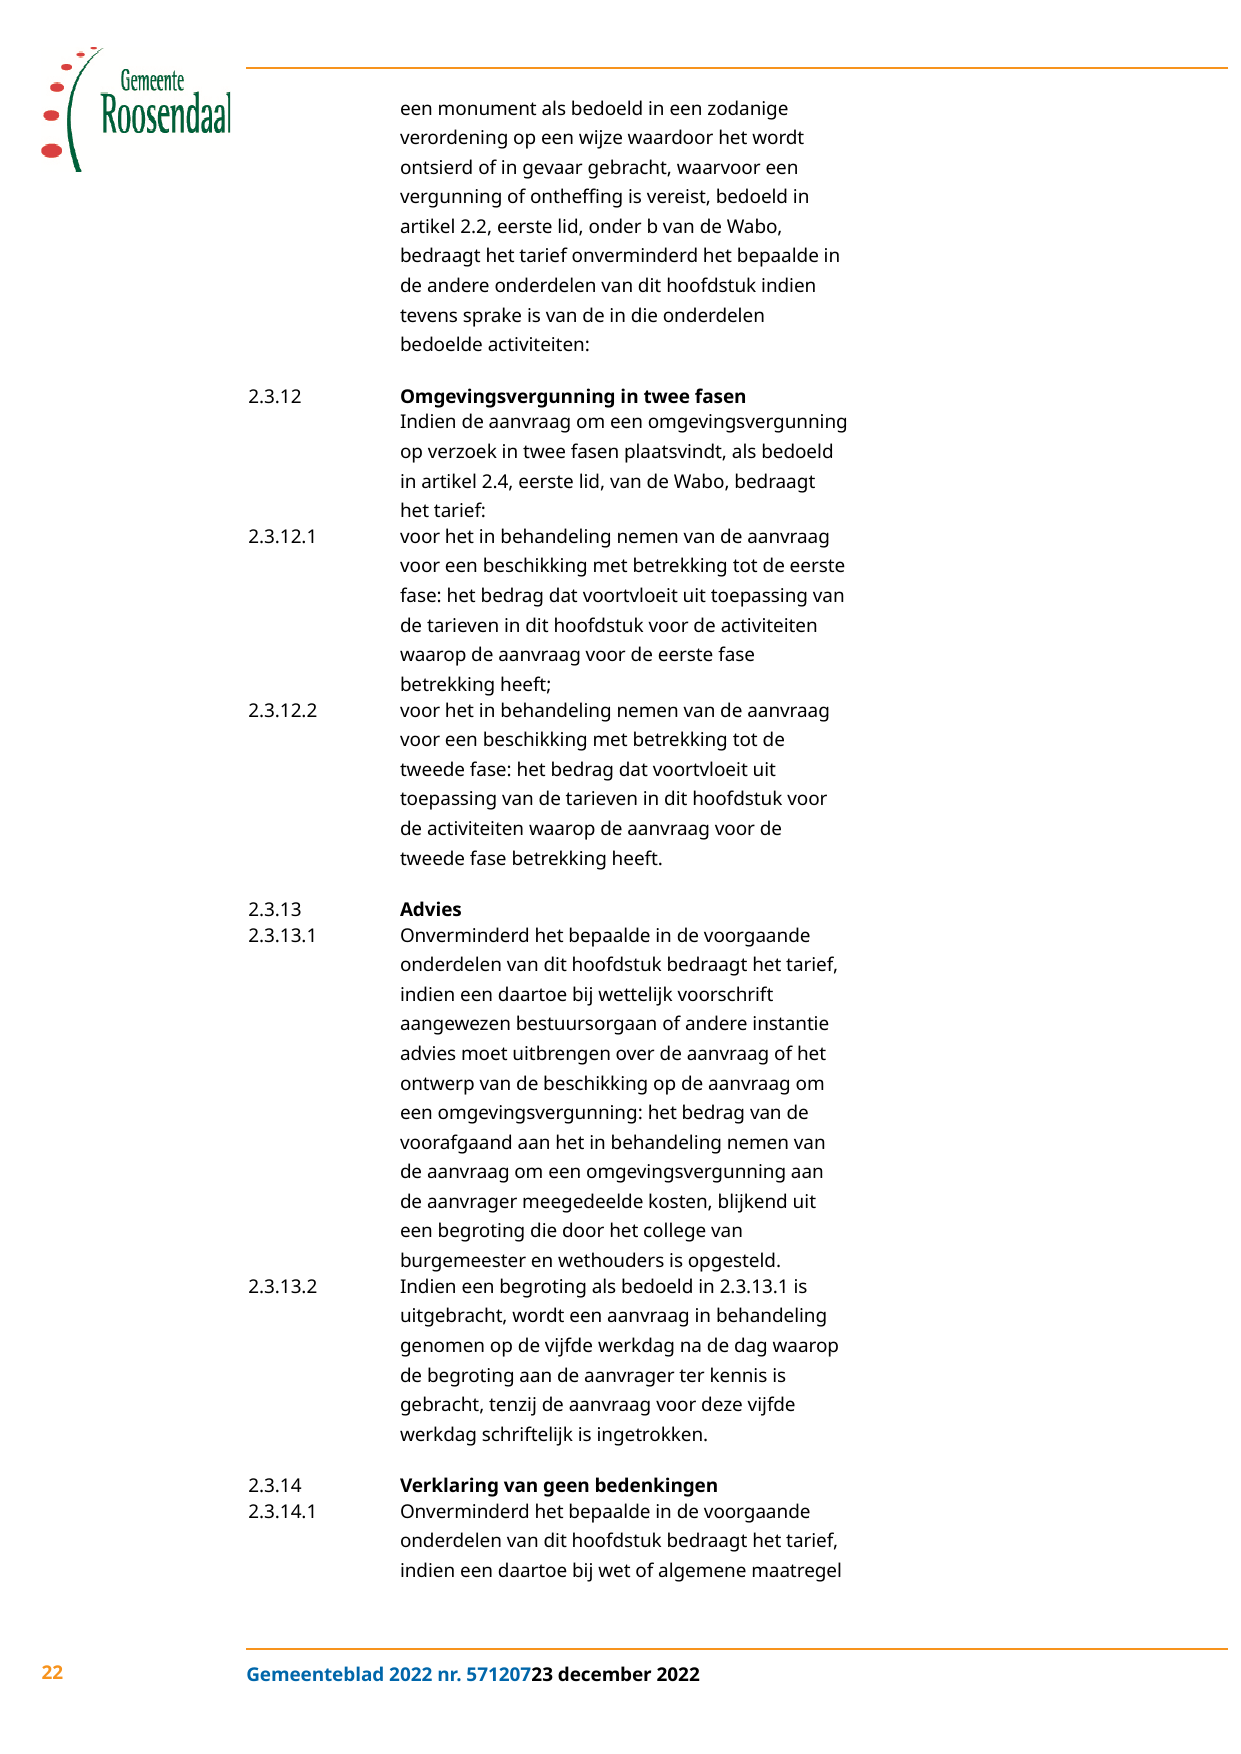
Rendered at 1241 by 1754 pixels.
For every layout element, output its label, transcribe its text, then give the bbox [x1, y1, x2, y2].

picture [41, 47, 231, 172]
table_cell 2.3.12 [248, 383, 400, 409]
table_cell Verklaring van geen bedenkingen [400, 1473, 848, 1498]
table_cell [1000, 1498, 1152, 1583]
table_cell [848, 697, 1000, 870]
table_cell [848, 896, 1000, 922]
table_cell 2.3.13.1 [248, 922, 400, 1273]
table_cell Indien de aanvraag om een omgevingsvergunning op verzoek in twee fasen plaatsvindt, als bedoeld in artikel 2.4, eerste lid, van de Wabo, bedraagt het tarief: [400, 409, 848, 523]
table_cell [248, 409, 400, 523]
table_cell [848, 1273, 1000, 1447]
table_cell Onverminderd het bepaalde in de voorgaande onderdelen van dit hoofdstuk bedraagt het tarief, indien een daartoe bij wettelijk voorschrift aangewezen bestuursorgaan of andere instantie advies moet uitbrengen over de aanvraag of het ontwerp van de beschikking op de aanvraag om een omgevingsvergunning: het bedrag van de voorafgaand aan het in behandeling nemen van de aanvraag om een omgevingsvergunning aan de aanvrager meegedeelde kosten, blijkend uit een begroting die door het college van burgemeester en wethouders is opgesteld. [400, 922, 848, 1273]
table_cell [848, 95, 1000, 357]
table_cell [1000, 896, 1152, 922]
table_cell Advies [400, 896, 848, 922]
table_cell [1000, 1473, 1152, 1498]
table_cell [248, 1447, 1152, 1472]
table_cell 2.3.14 [248, 1473, 400, 1498]
table_cell Onverminderd het bepaalde in de voorgaande onderdelen van dit hoofdstuk bedraagt het tarief, indien een daartoe bij wet of algemene maatregel [400, 1498, 848, 1583]
table_cell [848, 409, 1000, 523]
table_cell [1000, 523, 1152, 697]
table_cell 2.3.13 [248, 896, 400, 922]
table_cell een monument als bedoeld in een zodanige verordening op een wijze waardoor het wordt ontsierd of in gevaar gebracht, waarvoor een vergunning of ontheffing is vereist, bedoeld in artikel 2.2, eerste lid, onder b van de Wabo, bedraagt het tarief onverminderd het bepaalde in de andere onderdelen van dit hoofdstuk indien tevens sprake is van de in die onderdelen bedoelde activiteiten: [400, 95, 848, 357]
table_cell [248, 357, 1152, 383]
table_cell [1000, 383, 1152, 409]
table_cell [1000, 922, 1152, 1273]
table_cell 2.3.12.1 [248, 523, 400, 697]
table_cell [1000, 697, 1152, 870]
table_cell voor het in behandeling nemen van de aanvraag voor een beschikking met betrekking tot de eerste fase: het bedrag dat voortvloeit uit toepassing van de tarieven in dit hoofdstuk voor de activiteiten waarop de aanvraag voor de eerste fase betrekking heeft; [400, 523, 848, 697]
table_cell voor het in behandeling nemen van de aanvraag voor een beschikking met betrekking tot de tweede fase: het bedrag dat voortvloeit uit toepassing van de tarieven in dit hoofdstuk voor de activiteiten waarop de aanvraag voor de tweede fase betrekking heeft. [400, 697, 848, 870]
table_cell [1000, 1273, 1152, 1447]
table_cell 2.3.13.2 [248, 1273, 400, 1447]
table_cell [848, 1498, 1000, 1583]
table_cell [848, 1473, 1000, 1498]
table_cell [848, 383, 1000, 409]
table_cell [1000, 95, 1152, 357]
table_cell [1000, 409, 1152, 523]
table_cell [248, 95, 400, 357]
table_cell 2.3.12.2 [248, 697, 400, 870]
table_cell Omgevingsvergunning in twee fasen [400, 383, 848, 409]
table_cell [848, 523, 1000, 697]
table_cell Indien een begroting als bedoeld in 2.3.13.1 is uitgebracht, wordt een aanvraag in behandeling genomen op de vijfde werkdag na de dag waarop de begroting aan de aanvrager ter kennis is gebracht, tenzij de aanvraag voor deze vijfde werkdag schriftelijk is ingetrokken. [400, 1273, 848, 1447]
table_cell [848, 922, 1000, 1273]
table_cell [248, 870, 1152, 896]
table_cell 2.3.14.1 [248, 1498, 400, 1583]
